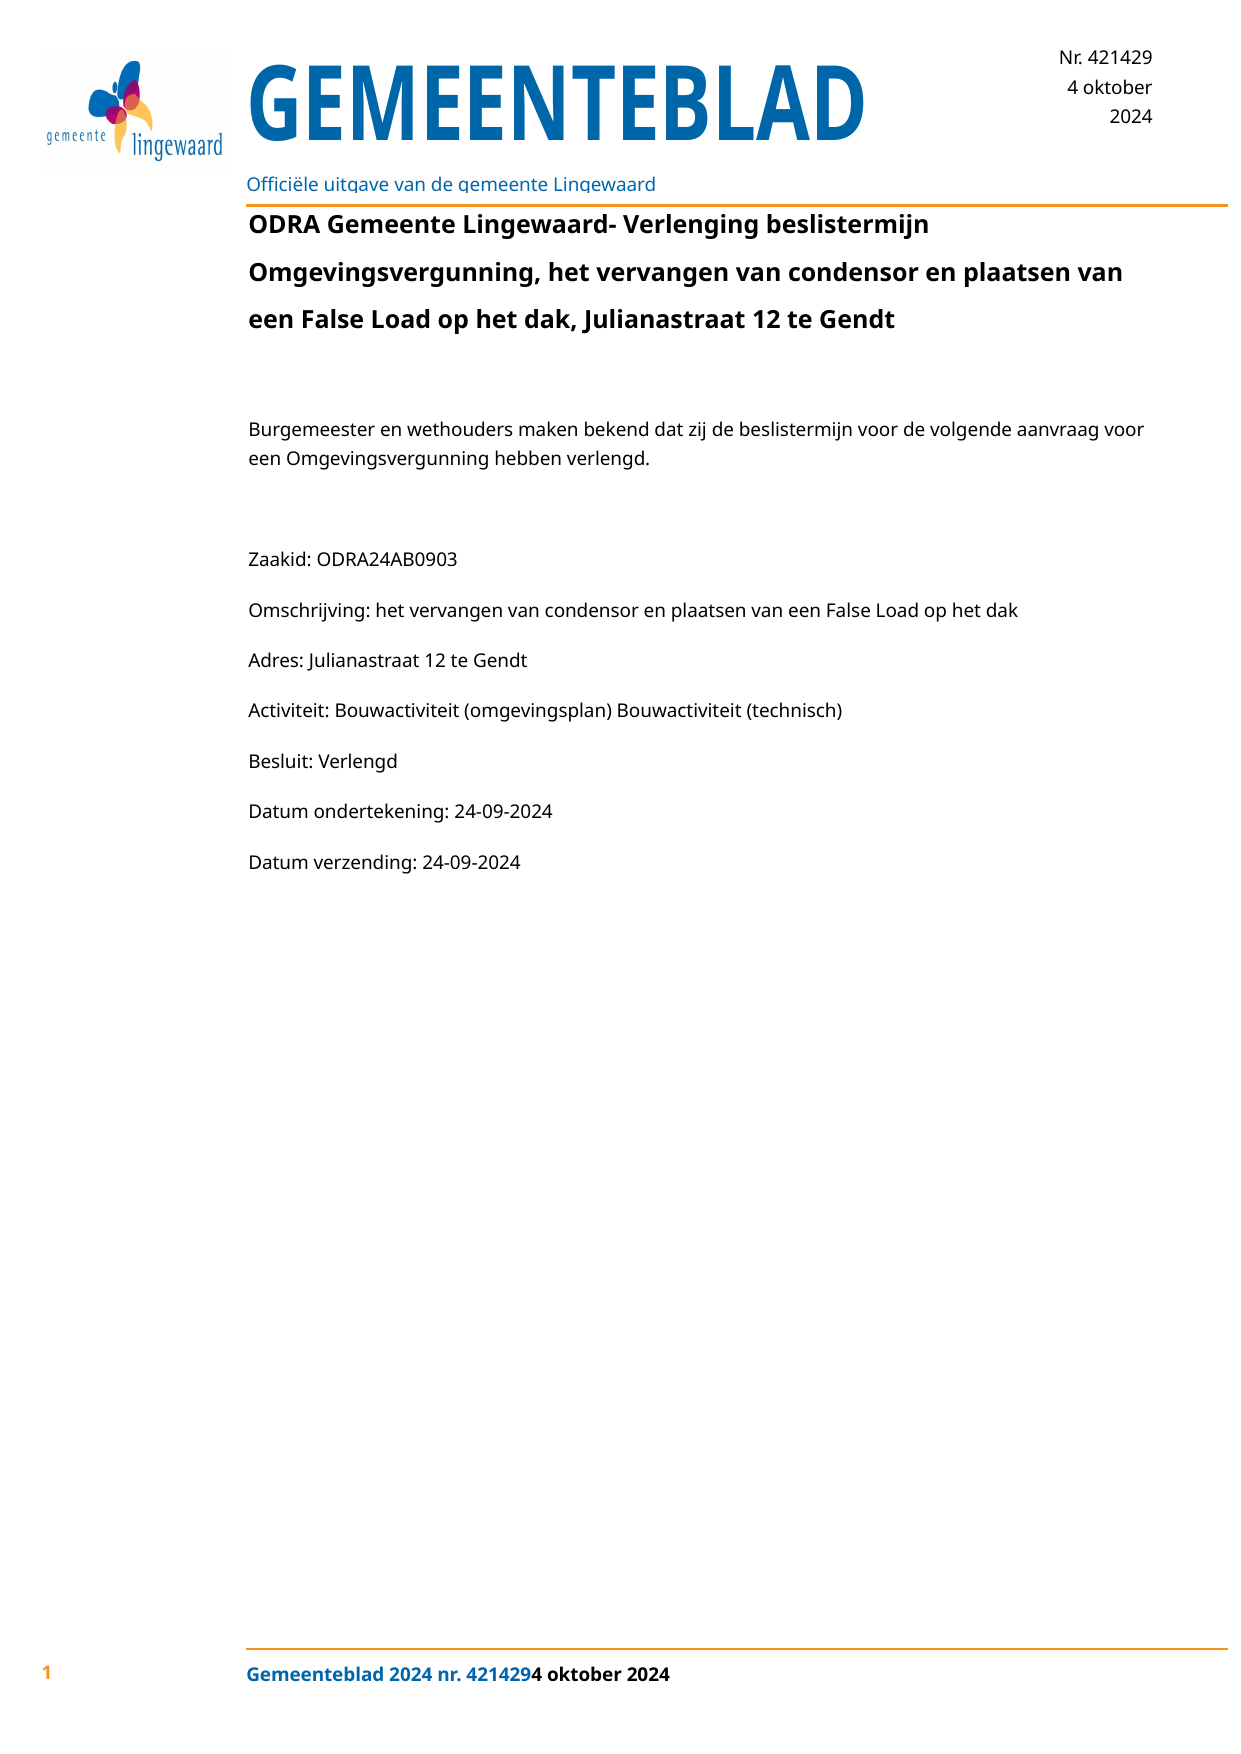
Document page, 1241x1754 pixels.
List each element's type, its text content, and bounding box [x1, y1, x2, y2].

picture [41, 47, 231, 172]
text Datum verzending: 24-09-2024 [248, 849, 1152, 874]
text Adres: Julianastraat 12 te Gendt [248, 647, 1152, 673]
text Omschrijving: het vervangen van condensor en plaatsen van een False Load op het dak [248, 597, 1152, 622]
text ODRA Gemeente Lingewaard- Verlenging beslistermijn Omgevingsvergunning, het vervangen van condensor en plaatsen van een False Load op het dak, Julianastraat 12 te Gendt [248, 207, 1152, 336]
text Zaakid: ODRA24AB0903 [248, 546, 1152, 572]
text Datum ondertekening: 24-09-2024 [248, 798, 1152, 824]
text Burgemeester en wethouders maken bekend dat zij de beslistermijn voor de volgende aanvraag voor een Omgevingsvergunning hebben verlengd. [248, 416, 1152, 471]
text Besluit: Verlengd [248, 748, 1152, 774]
text Activiteit: Bouwactiviteit (omgevingsplan) Bouwactiviteit (technisch) [248, 698, 1152, 723]
